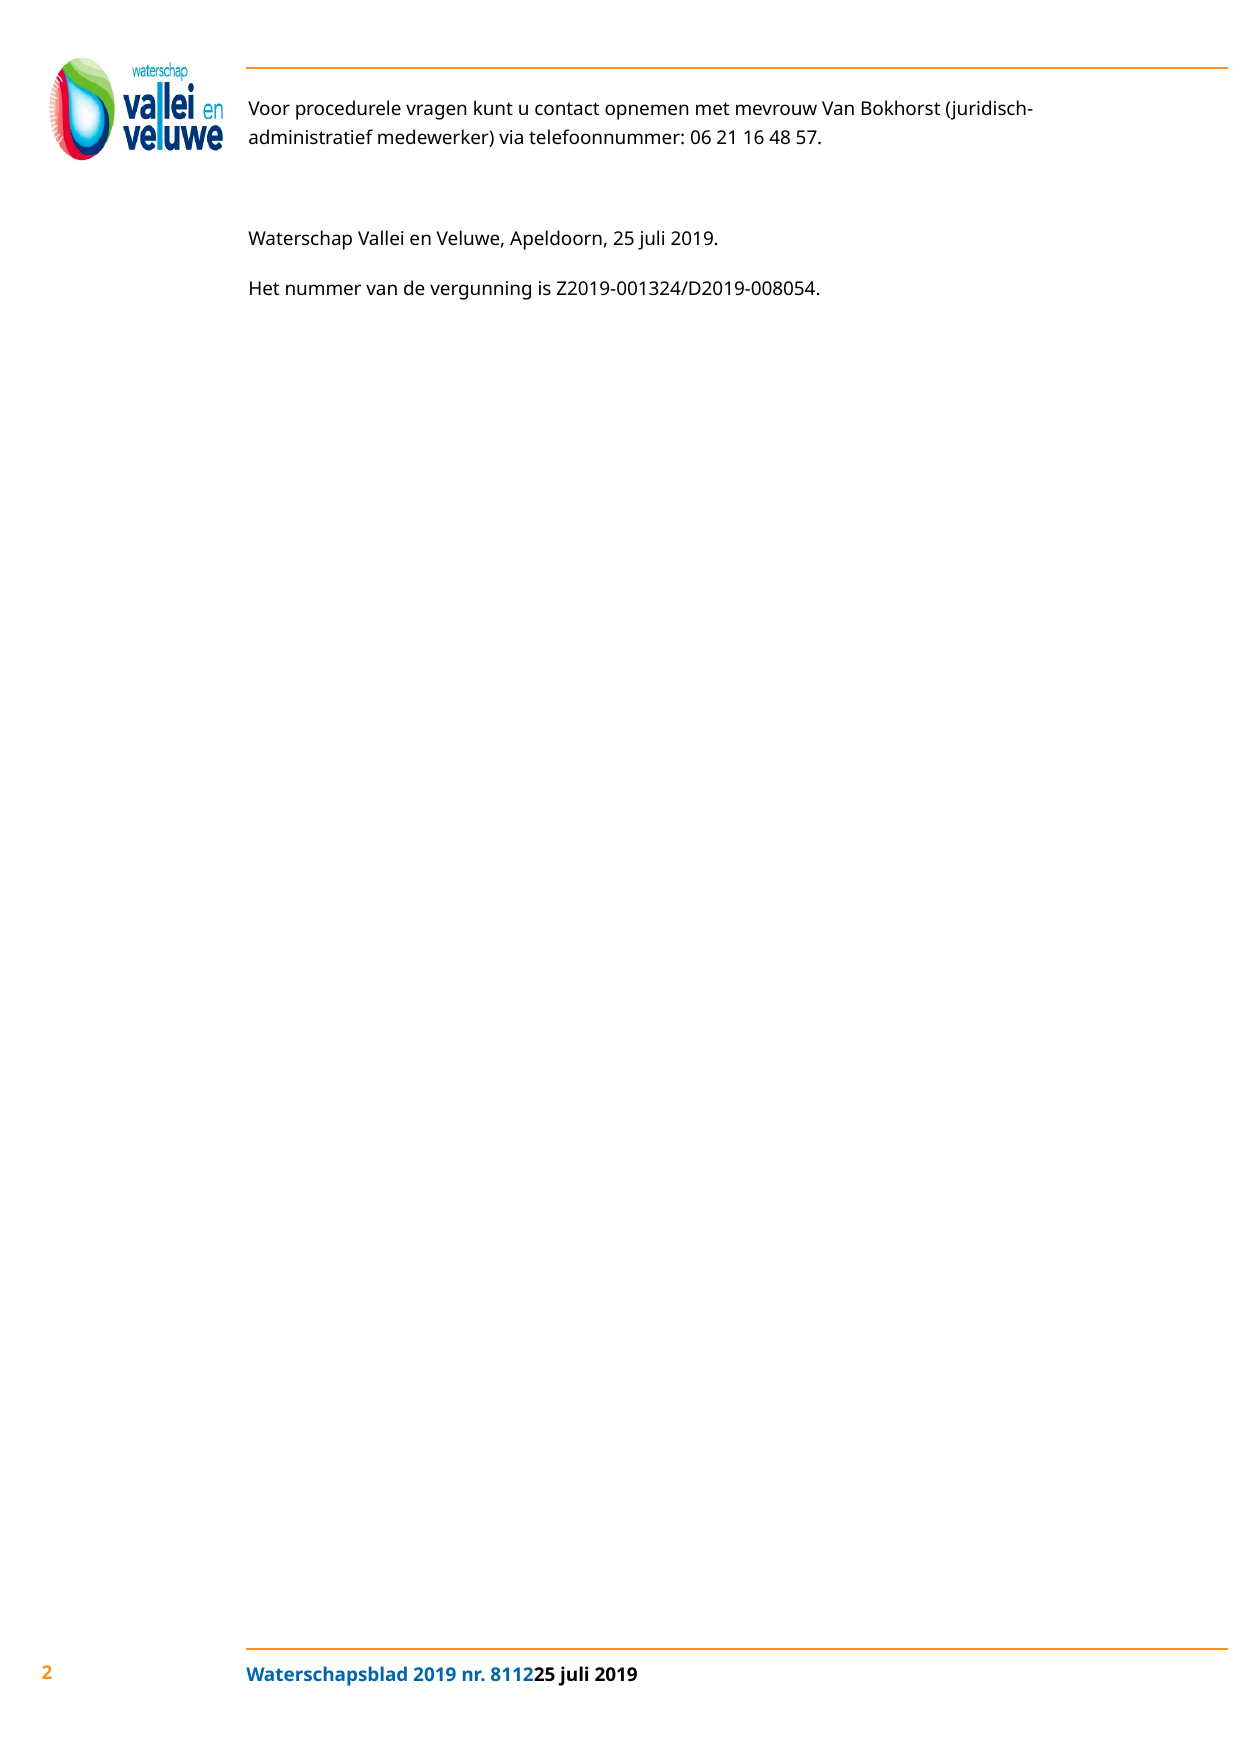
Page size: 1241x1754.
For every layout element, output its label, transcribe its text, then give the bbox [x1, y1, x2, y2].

text Voor procedurele vragen kunt u contact opnemen met mevrouw Van Bokhorst (juridisch-administratief medewerker) via telefoonnummer: 06 21 16 48 57. [248, 95, 1152, 150]
text Waterschap Vallei en Veluwe, Apeldoorn, 25 juli 2019. [248, 225, 1152, 251]
text Het nummer van de vergunning is Z2019-001324/D2019-008054. [248, 276, 1152, 301]
picture [41, 47, 231, 172]
